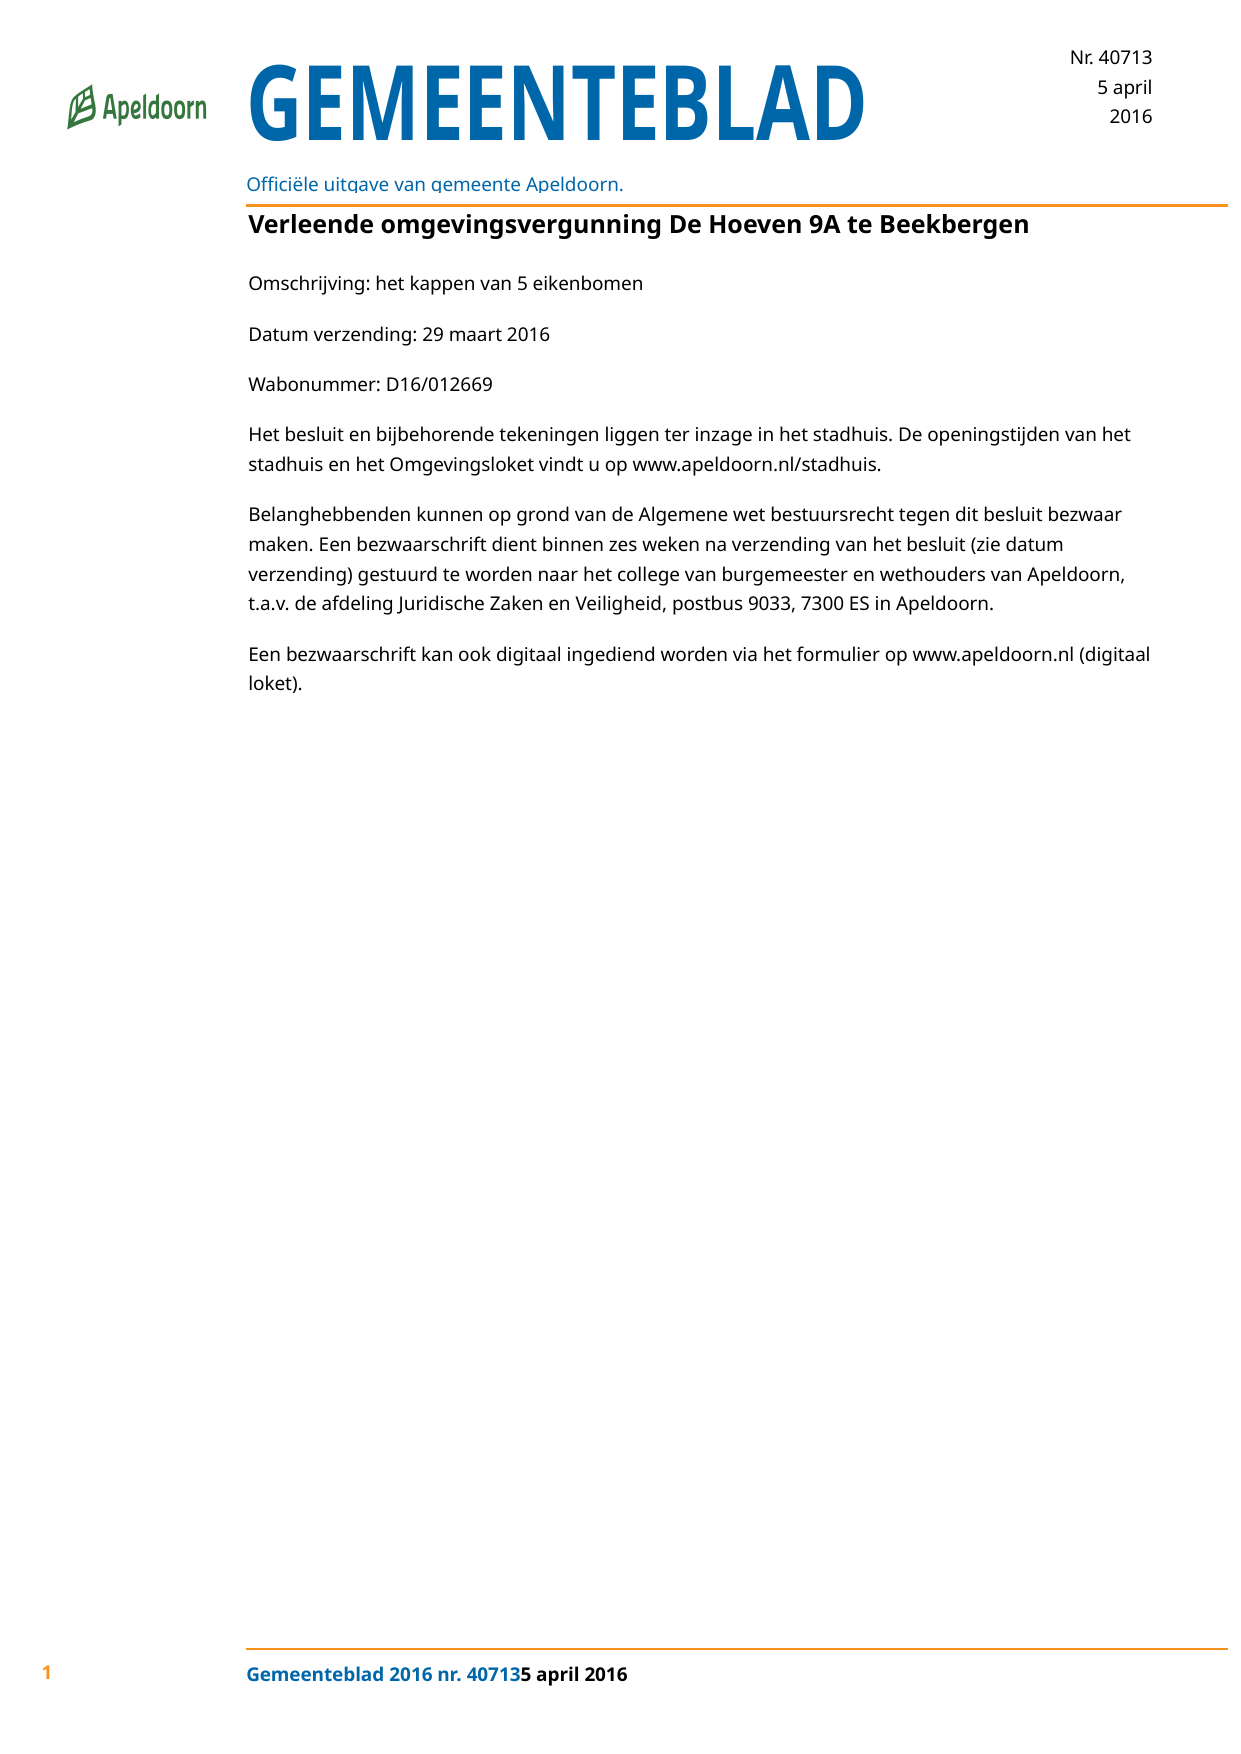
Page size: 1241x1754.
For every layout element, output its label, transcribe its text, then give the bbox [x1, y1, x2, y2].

text Wabonummer: D16/012669 [248, 371, 1152, 397]
picture [41, 47, 231, 172]
text Belanghebbenden kunnen op grond van de Algemene wet bestuursrecht tegen dit besluit bezwaar maken. Een bezwaarschrift dient binnen zes weken na verzending van het besluit (zie datum verzending) gestuurd te worden naar het college van burgemeester en wethouders van Apeldoorn, t.a.v. de afdeling Juridische Zaken en Veiligheid, postbus 9033, 7300 ES in Apeldoorn. [248, 502, 1152, 616]
text Verleende omgevingsvergunning De Hoeven 9A te Beekbergen [248, 207, 1152, 241]
text Omschrijving: het kappen van 5 eikenbomen [248, 270, 1152, 296]
text Het besluit en bijbehorende tekeningen liggen ter inzage in het stadhuis. De openingstijden van het stadhuis en het Omgevingsloket vindt u op www.apeldoorn.nl/stadhuis. [248, 422, 1152, 477]
text Datum verzending: 29 maart 2016 [248, 321, 1152, 346]
text Een bezwaarschrift kan ook digitaal ingediend worden via het formulier op www.apeldoorn.nl (digitaal loket). [248, 641, 1152, 696]
